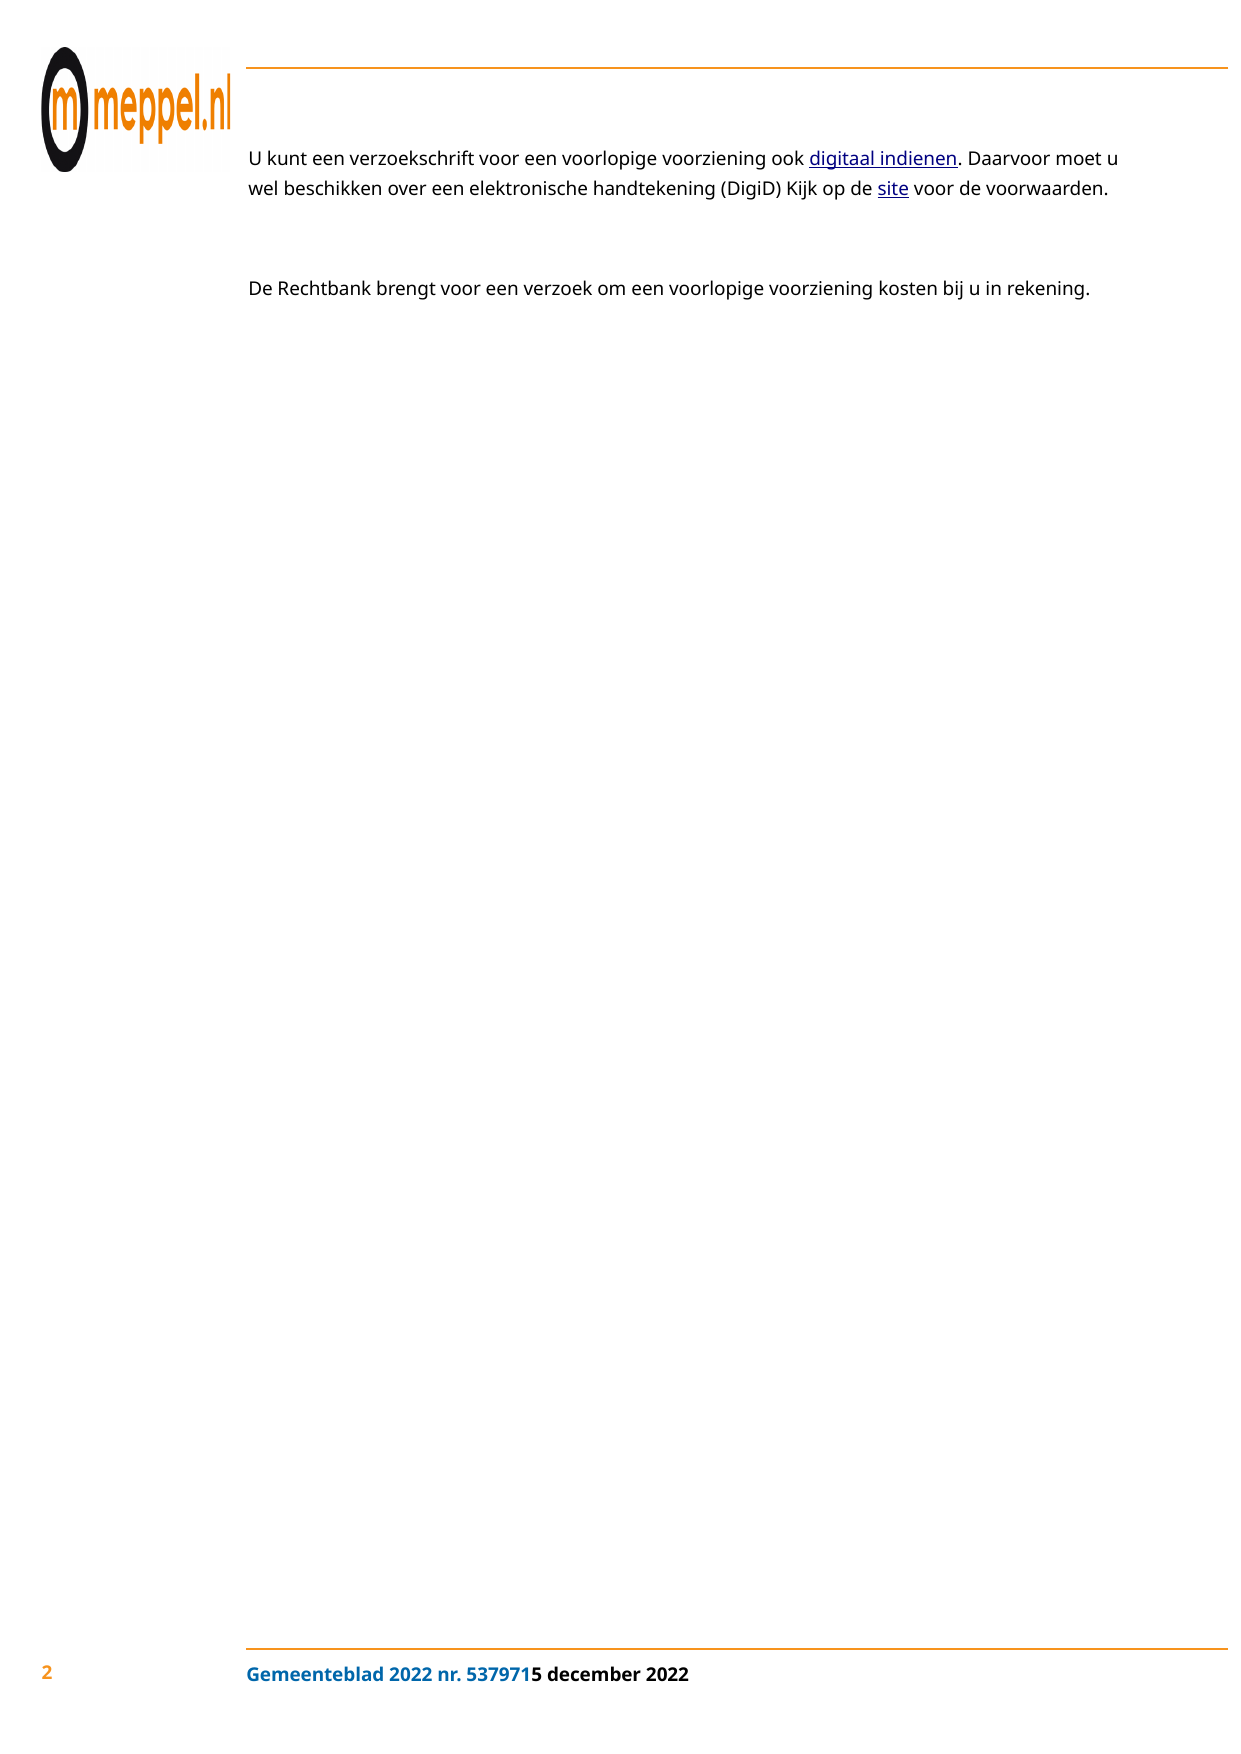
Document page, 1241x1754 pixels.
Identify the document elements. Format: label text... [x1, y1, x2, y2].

text U kunt een verzoekschrift voor een voorlopige voorziening ook digitaal indienen. Daarvoor moet u wel beschikken over een elektronische handtekening (DigiD) Kijk op de site voor de voorwaarden. [248, 145, 1152, 201]
picture [41, 47, 231, 172]
text De Rechtbank brengt voor een verzoek om een voorlopige voorziening kosten bij u in rekening. [248, 276, 1152, 301]
